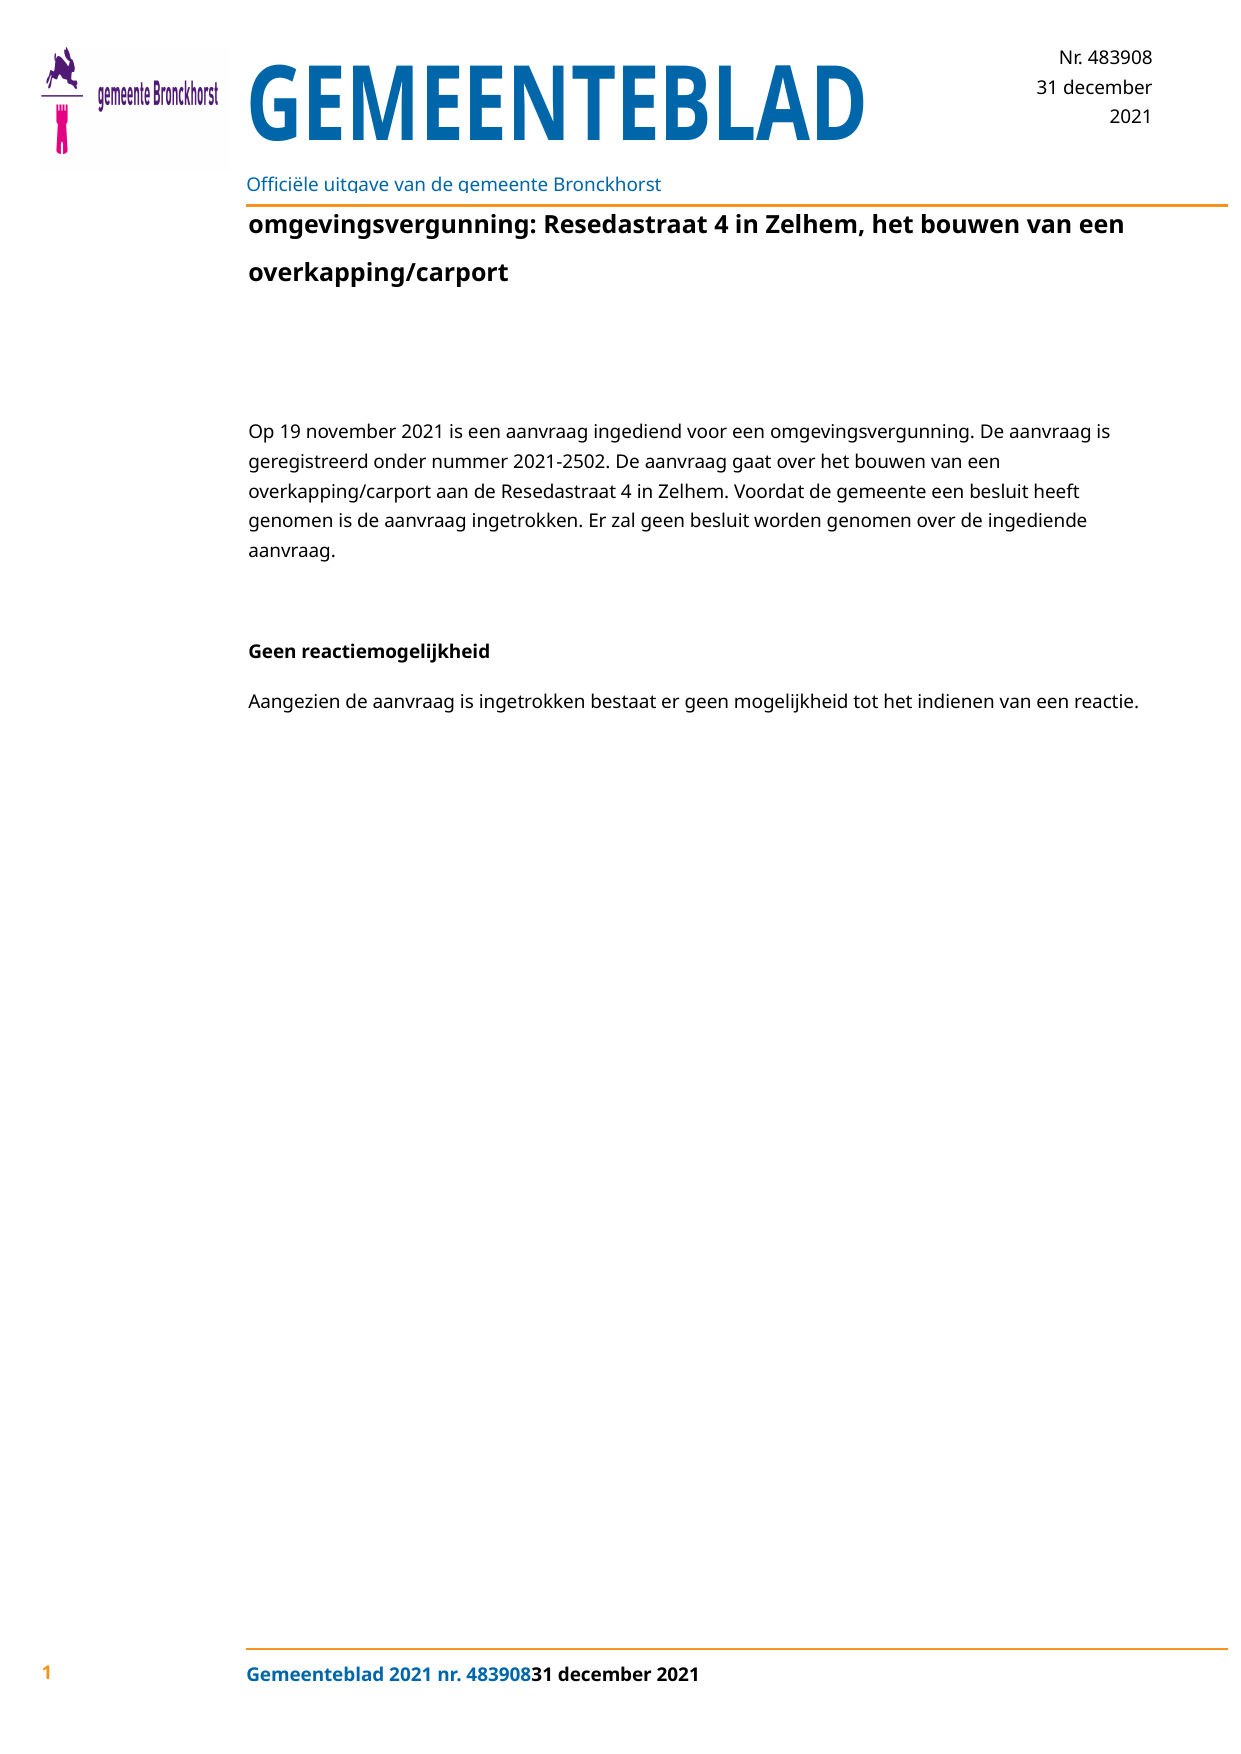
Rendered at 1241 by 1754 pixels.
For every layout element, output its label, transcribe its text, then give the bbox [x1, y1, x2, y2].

text Op 19 november 2021 is een aanvraag ingediend voor een omgevingsvergunning. De aanvraag is geregistreerd onder nummer 2021-2502. De aanvraag gaat over het bouwen van een overkapping/carport aan de Resedastraat 4 in Zelhem. Voordat de gemeente een besluit heeft genomen is de aanvraag ingetrokken. Er zal geen besluit worden genomen over de ingediende aanvraag. [248, 419, 1152, 563]
text Aangezien de aanvraag is ingetrokken bestaat er geen mogelijkheid tot het indienen van een reactie. [248, 688, 1152, 714]
picture [41, 47, 231, 172]
text Geen reactiemogelijkheid [248, 638, 1152, 664]
text omgevingsvergunning: Resedastraat 4 in Zelhem, het bouwen van een overkapping/carport [248, 207, 1152, 288]
